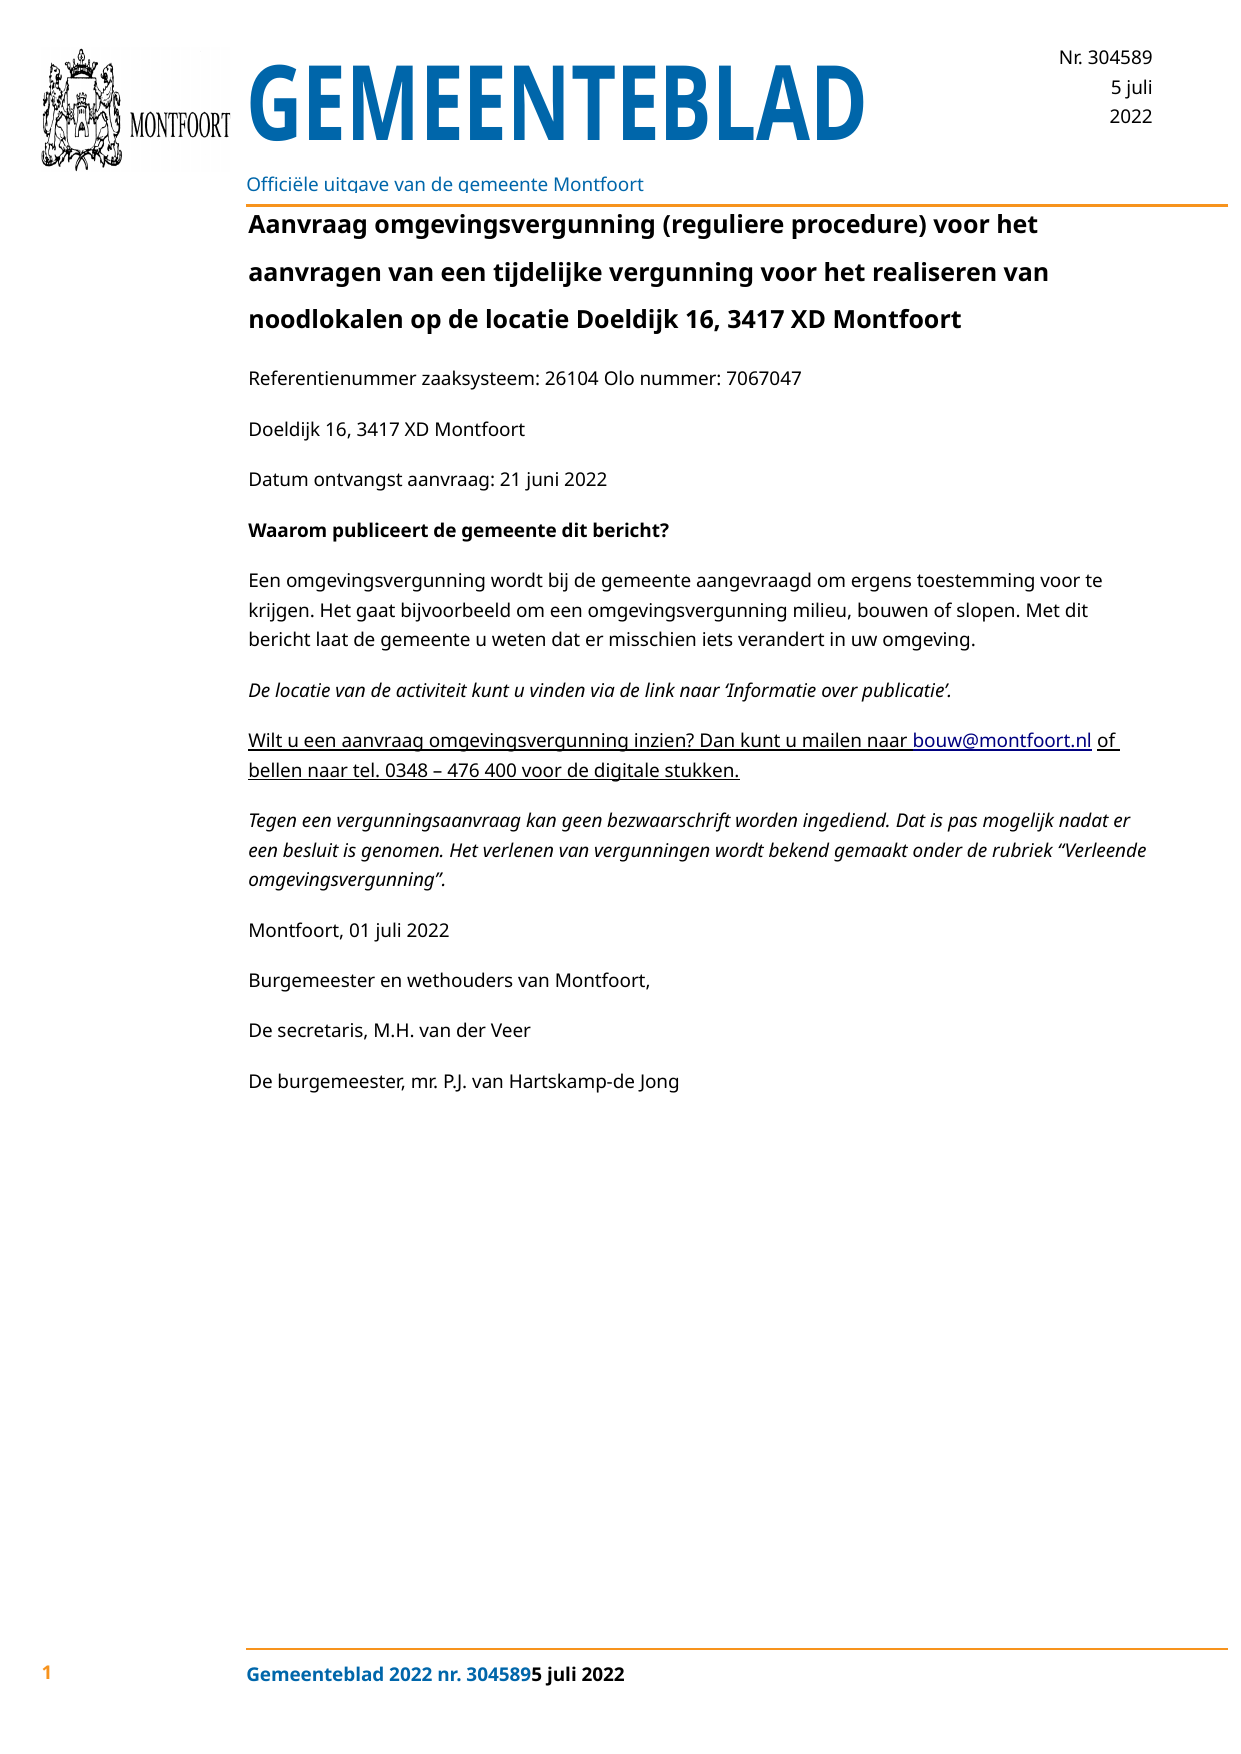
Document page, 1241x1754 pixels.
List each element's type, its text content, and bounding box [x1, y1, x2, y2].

text Wilt u een aanvraag omgevingsvergunning inzien? Dan kunt u mailen naar bouw@montfoort.nl of bellen naar tel. 0348 – 476 400 voor de digitale stukken. [248, 727, 1152, 782]
text Datum ontvangst aanvraag: 21 juni 2022 [248, 466, 1152, 492]
text Referentienummer zaaksysteem: 26104 Olo nummer: 7067047 [248, 366, 1152, 391]
text Een omgevingsvergunning wordt bij de gemeente aangevraagd om ergens toestemming voor te krijgen. Het gaat bijvoorbeeld om een omgevingsvergunning milieu, bouwen of slopen. Met dit bericht laat de gemeente u weten dat er misschien iets verandert in uw omgeving. [248, 567, 1152, 652]
text Aanvraag omgevingsvergunning (reguliere procedure) voor het aanvragen van een tijdelijke vergunning voor het realiseren van noodlokalen op de locatie Doeldijk 16, 3417 XD Montfoort [248, 207, 1152, 336]
text Doeldijk 16, 3417 XD Montfoort [248, 416, 1152, 442]
picture [41, 47, 231, 172]
text De secretaris, M.H. van der Veer [248, 1018, 1152, 1043]
text Tegen een vergunningsaanvraag kan geen bezwaarschrift worden ingediend. Dat is pas mogelijk nadat er een besluit is genomen. Het verlenen van vergunningen wordt bekend gemaakt onder de rubriek “Verleende omgevingsvergunning”. [248, 807, 1152, 892]
text De burgemeester, mr. P.J. van Hartskamp-de Jong [248, 1068, 1152, 1094]
text De locatie van de activiteit kunt u vinden via de link naar ‘Informatie over publicatie’. [248, 677, 1152, 702]
text Montfoort, 01 juli 2022 [248, 917, 1152, 942]
text Waarom publiceert de gemeente dit bericht? [248, 517, 1152, 542]
text Burgemeester en wethouders van Montfoort, [248, 967, 1152, 993]
